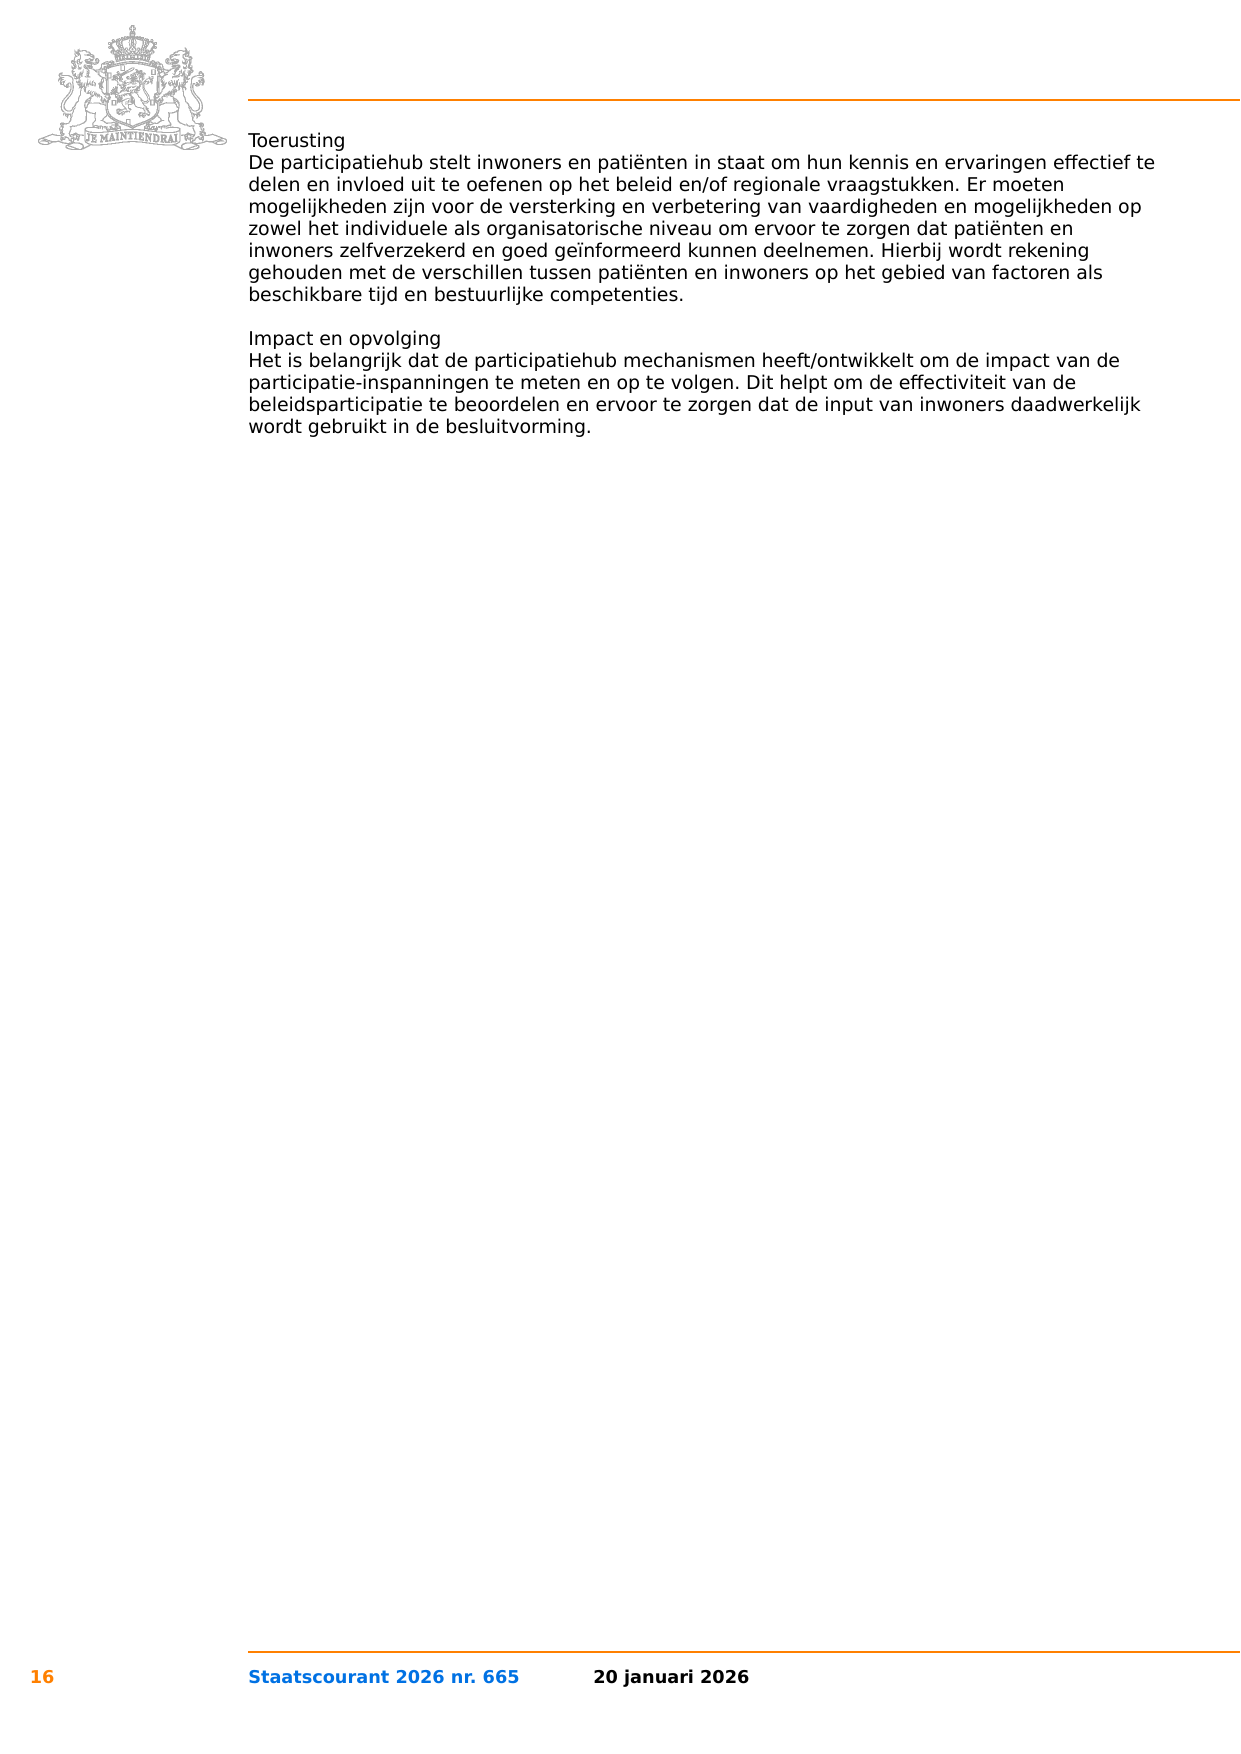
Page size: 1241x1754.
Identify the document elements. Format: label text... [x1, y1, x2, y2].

text Toerusting [248, 130, 1163, 152]
text Impact en opvolging [248, 328, 1163, 349]
text Het is belangrijk dat de participatiehub mechanismen heeft/ontwikkelt om de impact van de participatie-inspanningen te meten en op te volgen. Dit helpt om de effectiviteit van de beleidsparticipatie te beoordelen en ervoor te zorgen dat de input van inwoners daadwerkelijk wordt gebruikt in de besluitvorming. [248, 349, 1163, 437]
text De participatiehub stelt inwoners en patiënten in staat om hun kennis en ervaringen effectief te delen en invloed uit te oefenen op het beleid en/of regionale vraagstukken. Er moeten mogelijkheden zijn voor de versterking en verbetering van vaardigheden en mogelijkheden op zowel het individuele als organisatorische niveau om ervoor te zorgen dat patiënten en inwoners zelfverzekerd en goed geïnformeerd kunnen deelnemen. Hierbij wordt rekening gehouden met de verschillen tussen patiënten en inwoners op het gebied van factoren als beschikbare tijd en bestuurlijke competenties. [248, 152, 1163, 306]
picture [38, 25, 227, 150]
